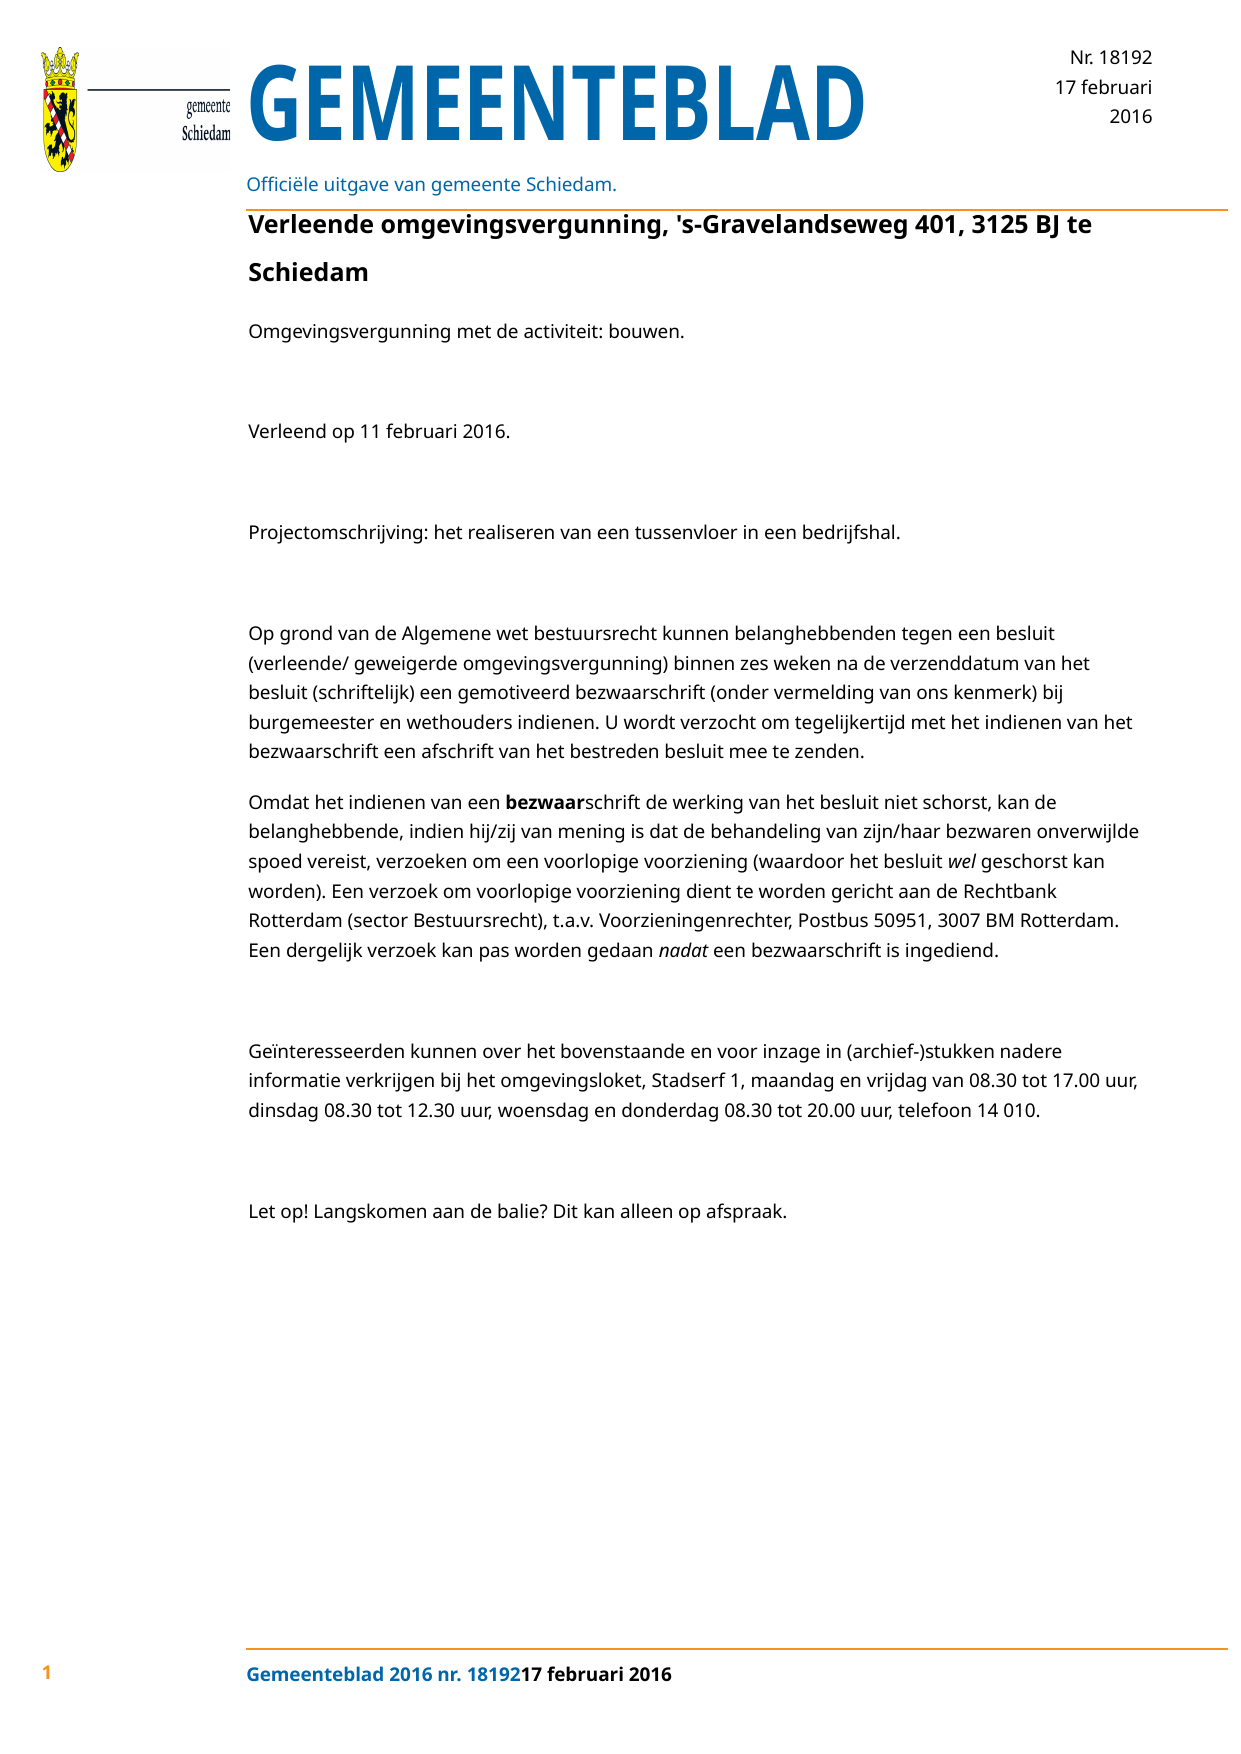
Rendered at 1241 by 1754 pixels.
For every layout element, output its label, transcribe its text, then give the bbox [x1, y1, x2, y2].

text Geïnteresseerden kunnen over het bovenstaande en voor inzage in (archief-)stukken nadere informatie verkrijgen bij het omgevingsloket, Stadserf 1, maandag en vrijdag van 08.30 tot 17.00 uur, dinsdag 08.30 tot 12.30 uur, woensdag en donderdag 08.30 tot 20.00 uur, telefoon 14 010. [248, 1038, 1152, 1123]
text Omgevingsvergunning met de activiteit: bouwen. [248, 318, 1152, 344]
text Projectomschrijving: het realiseren van een tussenvloer in een bedrijfshal. [248, 519, 1152, 545]
text Omdat het indienen van een bezwaarschrift de werking van het besluit niet schorst, kan de belanghebbende, indien hij/zij van mening is dat de behandeling van zijn/haar bezwaren onverwijlde spoed vereist, verzoeken om een voorlopige voorziening (waardoor het besluit wel geschorst kan worden). Een verzoek om voorlopige voorziening dient te worden gericht aan de Rechtbank Rotterdam (sector Bestuursrecht), t.a.v. Voorzieningenrechter, Postbus 50951, 3007 BM Rotterdam. Een dergelijk verzoek kan pas worden gedaan nadat een bezwaarschrift is ingediend. [248, 789, 1152, 963]
picture [41, 47, 231, 172]
text Op grond van de Algemene wet bestuursrecht kunnen belanghebbenden tegen een besluit (verleende/ geweigerde omgevingsvergunning) binnen zes weken na de verzenddatum van het besluit (schriftelijk) een gemotiveerd bezwaarschrift (onder vermelding van ons kenmerk) bij burgemeester en wethouders indienen. U wordt verzocht om tegelijkertijd met het indienen van het bezwaarschrift een afschrift van het bestreden besluit mee te zenden. [248, 620, 1152, 764]
text Verleend op 11 februari 2016. [248, 419, 1152, 444]
text Verleende omgevingsvergunning, 's-Gravelandseweg 401, 3125 BJ te Schiedam [248, 211, 1152, 288]
text Let op! Langskomen aan de balie? Dit kan alleen op afspraak. [248, 1198, 1152, 1224]
